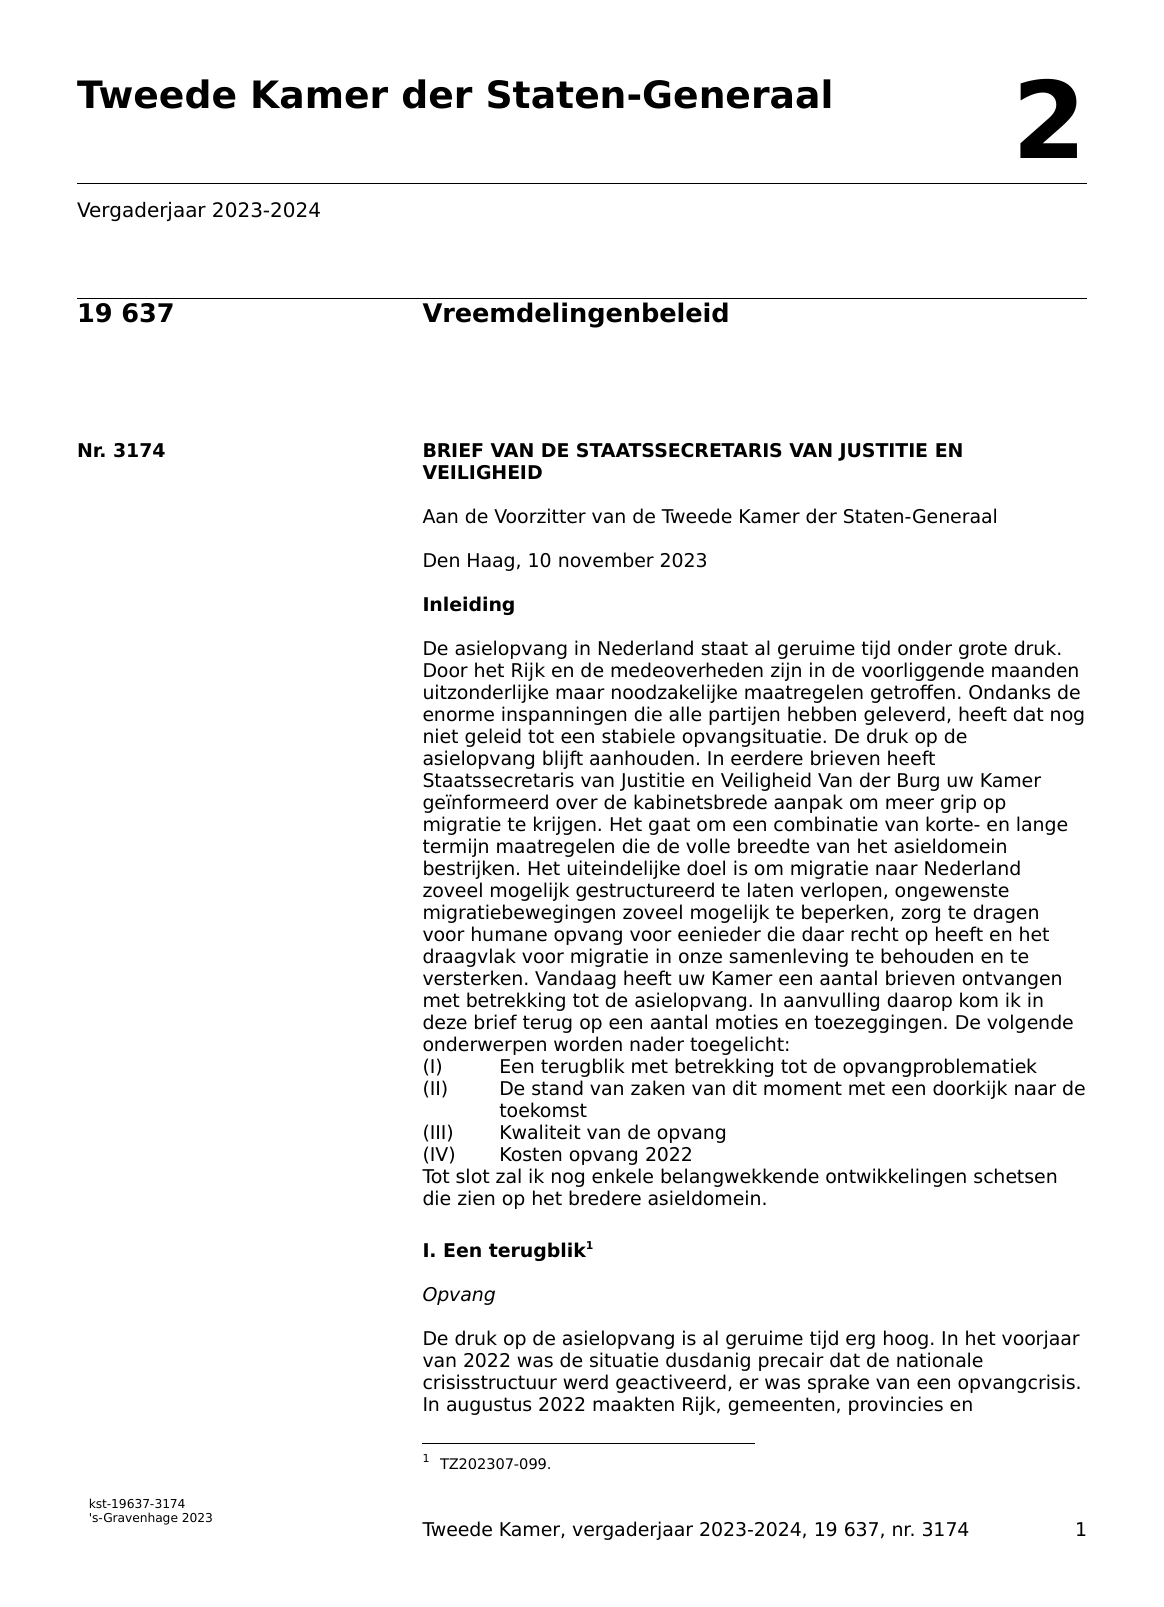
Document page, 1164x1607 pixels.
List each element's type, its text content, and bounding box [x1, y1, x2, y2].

text (II) De stand van zaken van dit moment met een doorkijk naar de toekomst [422, 1078, 1087, 1122]
text kst-19637-3174 [88, 1497, 323, 1511]
text Aan de Voorzitter van de Tweede Kamer der Staten-Generaal [422, 506, 1087, 528]
text 's-Gravenhage 2023 [88, 1511, 323, 1525]
subtitle Inleiding [422, 594, 1087, 616]
text (III) Kwaliteit van de opvang [422, 1122, 1087, 1144]
table_header 2 [886, 59, 1087, 183]
text TZ202307-099. [422, 1452, 1087, 1474]
text Tot slot zal ik nog enkele belangwekkende ontwikkelingen schetsen die zien op het bredere asieldomein. [422, 1166, 1087, 1210]
table_header Tweede Kamer der Staten-Generaal [77, 59, 886, 183]
text De asielopvang in Nederland staat al geruime tijd onder grote druk. Door het Rijk en de medeoverheden zijn in de voorliggende maanden uitzonderlijke maar noodzakelijke maatregelen getroffen. Ondanks de enorme inspanningen die alle partijen hebben geleverd, heeft dat nog niet geleid tot een stabiele opvangsituatie. De druk op de asielopvang blijft aanhouden. In eerdere brieven heeft Staatssecretaris van Justitie en Veiligheid Van der Burg uw Kamer geïnformeerd over de kabinetsbrede aanpak om meer grip op migratie te krijgen. Het gaat om een combinatie van korte- en lange termijn maatregelen die de volle breedte van het asieldomein bestrijken. Het uiteindelijke doel is om migratie naar Nederland zoveel mogelijk gestructureerd te laten verlopen, ongewenste migratiebewegingen zoveel mogelijk te beperken, zorg te dragen voor humane opvang voor eenieder die daar recht op heeft en het draagvlak voor migratie in onze samenleving te behouden en te versterken. Vandaag heeft uw Kamer een aantal brieven ontvangen met betrekking tot de asielopvang. In aanvulling daarop kom ik in deze brief terug op een aantal moties en toezeggingen. De volgende onderwerpen worden nader toegelicht: [422, 638, 1087, 1056]
table_cell Vergaderjaar 2023-2024 [77, 184, 1087, 298]
subtitle I. Een terugblik [422, 1240, 1087, 1262]
text (IV) Kosten opvang 2022 [422, 1144, 1087, 1166]
subtitle 19 637 Vreemdelingenbeleid [77, 299, 1087, 329]
subtitle Nr. 3174 BRIEF VAN DE STAATSSECRETARIS VAN JUSTITIE EN VEILIGHEID [77, 440, 1087, 484]
subtitle Opvang [422, 1284, 1087, 1306]
text Den Haag, 10 november 2023 [422, 550, 1087, 572]
text De druk op de asielopvang is al geruime tijd erg hoog. In het voorjaar van 2022 was de situatie dusdanig precair dat de nationale crisisstructuur werd geactiveerd, er was sprake van een opvangcrisis. In augustus 2022 maakten Rijk, gemeenten, provincies en [422, 1328, 1087, 1416]
text (I) Een terugblik met betrekking tot de opvangproblematiek [422, 1056, 1087, 1078]
